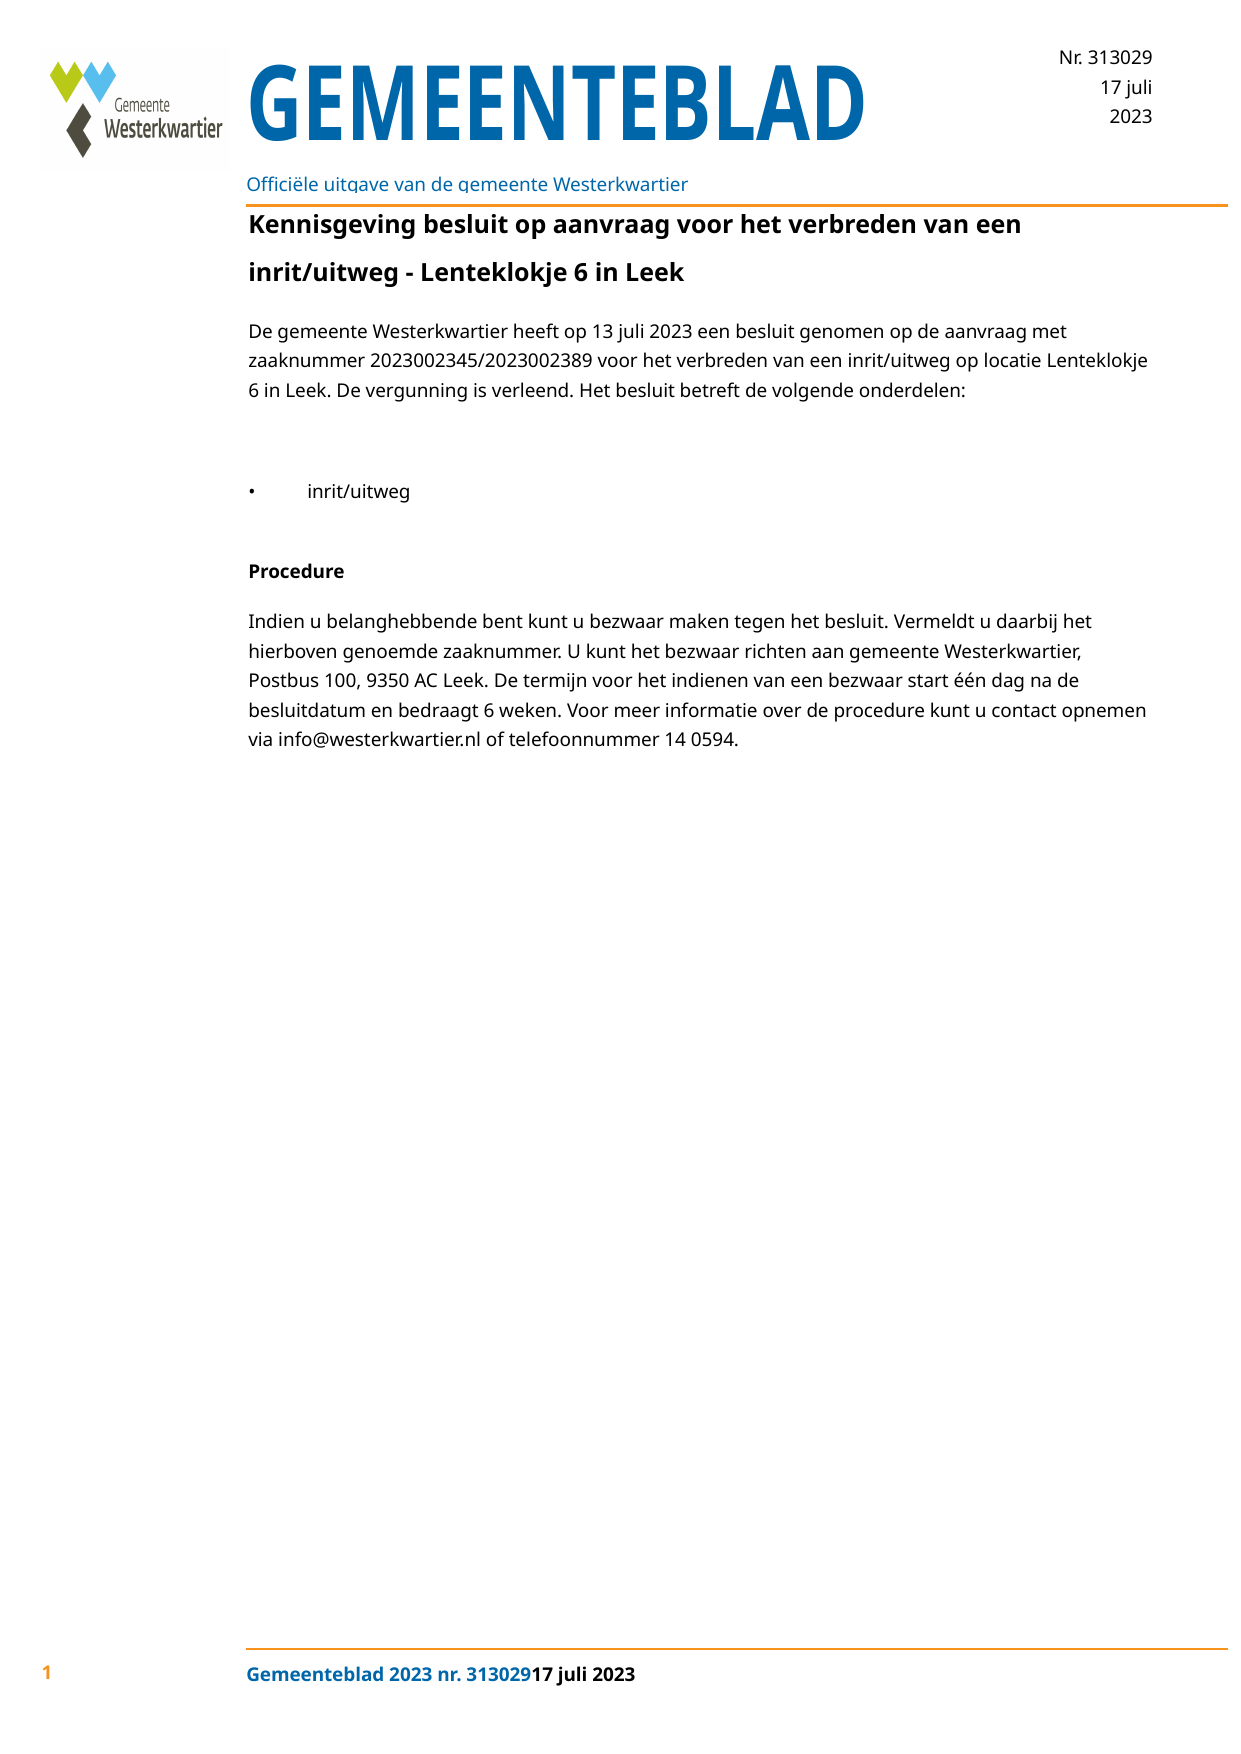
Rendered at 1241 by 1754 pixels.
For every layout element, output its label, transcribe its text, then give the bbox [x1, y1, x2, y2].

list inrit/uitweg [248, 478, 1152, 504]
text Kennisgeving besluit op aanvraag voor het verbreden van een inrit/uitweg - Lenteklokje 6 in Leek [248, 207, 1152, 288]
picture [41, 47, 231, 172]
text Procedure [248, 558, 1152, 584]
text Indien u belanghebbende bent kunt u bezwaar maken tegen het besluit. Vermeldt u daarbij het hierboven genoemde zaaknummer. U kunt het bezwaar richten aan gemeente Westerkwartier, Postbus 100, 9350 AC Leek. De termijn voor het indienen van een bezwaar start één dag na de besluitdatum en bedraagt 6 weken. Voor meer informatie over de procedure kunt u contact opnemen via info@westerkwartier.nl of telefoonnummer 14 0594. [248, 608, 1152, 752]
text De gemeente Westerkwartier heeft op 13 juli 2023 een besluit genomen op de aanvraag met zaaknummer 2023002345/2023002389 voor het verbreden van een inrit/uitweg op locatie Lenteklokje 6 in Leek. De vergunning is verleend. Het besluit betreft de volgende onderdelen: [248, 318, 1152, 403]
